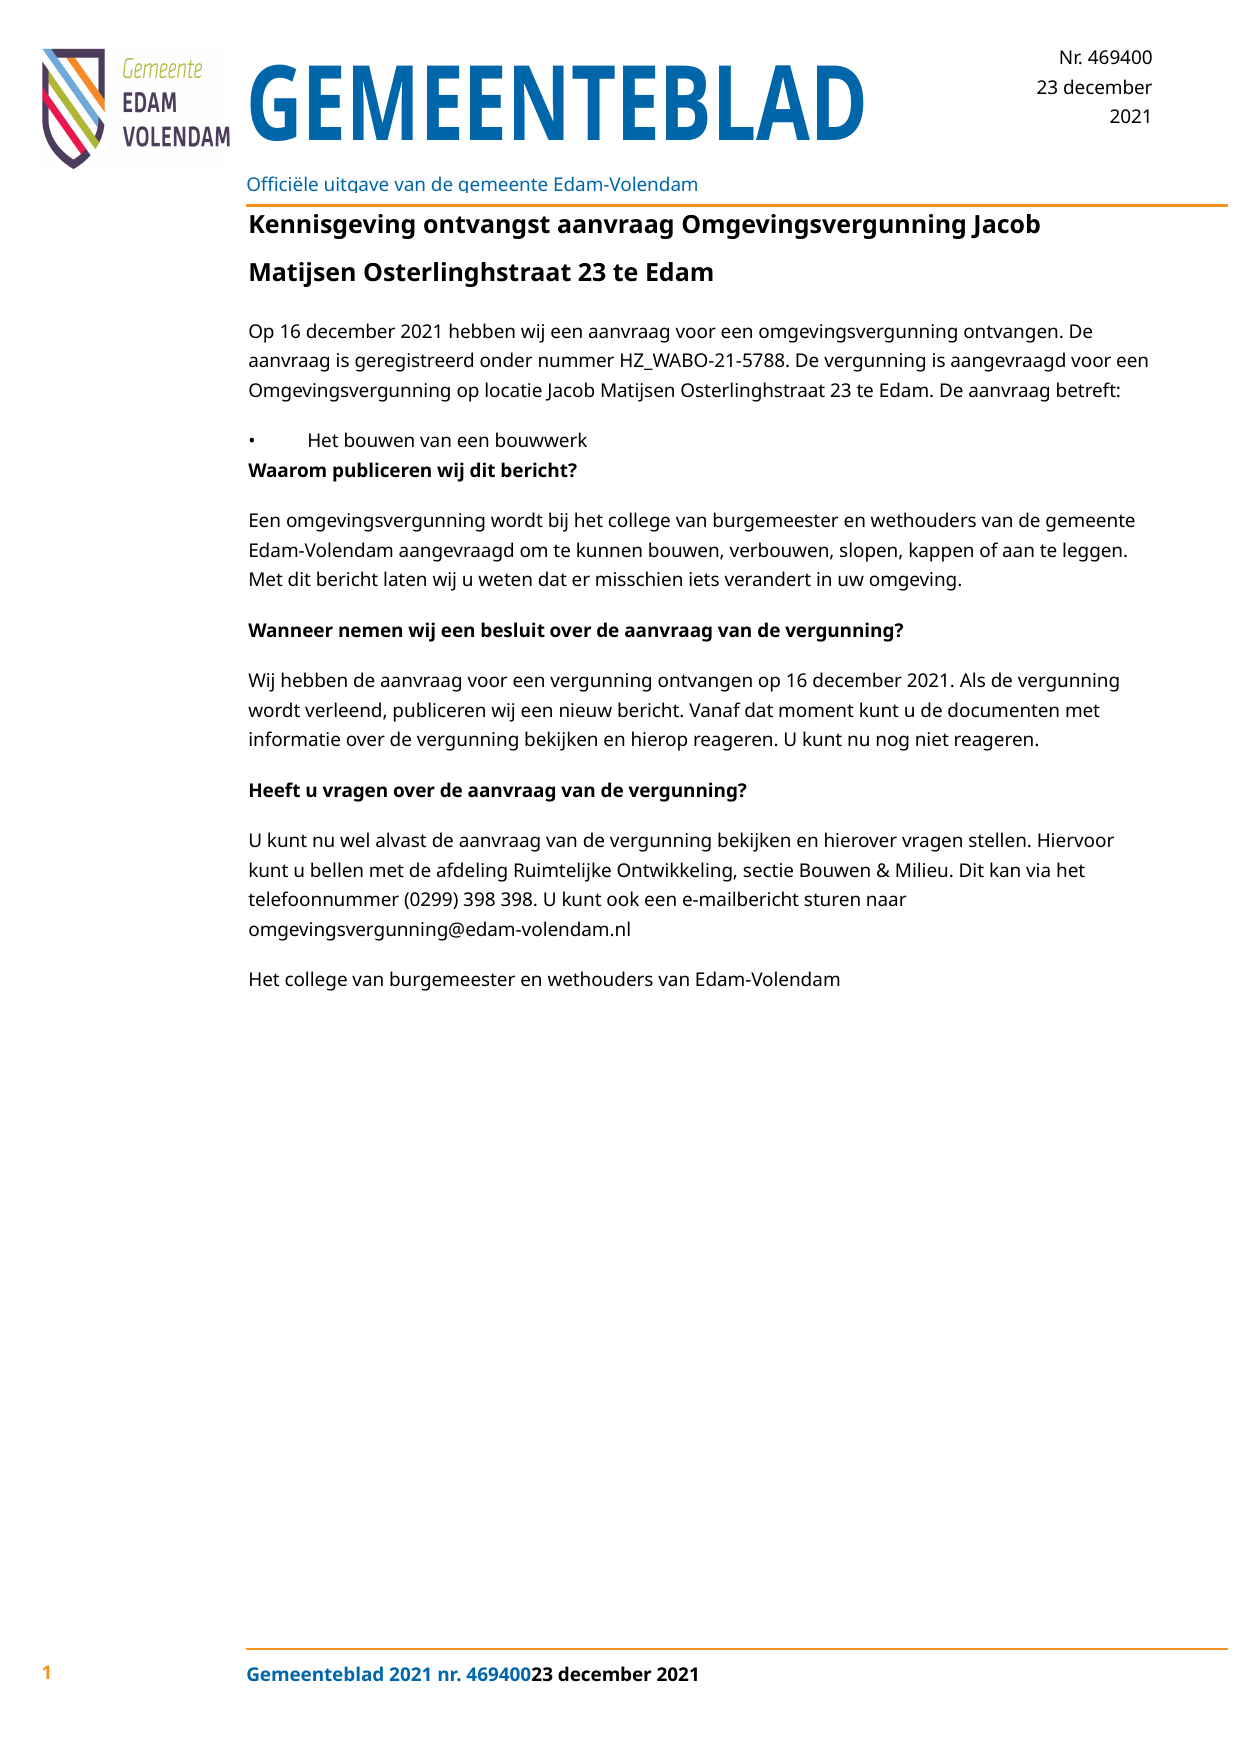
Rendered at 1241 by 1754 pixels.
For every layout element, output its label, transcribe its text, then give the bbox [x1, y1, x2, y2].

text Heeft u vragen over de aanvraag van de vergunning? [248, 777, 1152, 803]
list Het bouwen van een bouwwerk [248, 427, 1152, 453]
text Waarom publiceren wij dit bericht? [248, 457, 1152, 483]
picture [41, 47, 231, 172]
text U kunt nu wel alvast de aanvraag van de vergunning bekijken en hierover vragen stellen. Hiervoor kunt u bellen met de afdeling Ruimtelijke Ontwikkeling, sectie Bouwen & Milieu. Dit kan via het telefoonnummer (0299) 398 398. U kunt ook een e-mailbericht sturen naar omgevingsvergunning@edam-volendam.nl [248, 827, 1152, 942]
text Wanneer nemen wij een besluit over de aanvraag van de vergunning? [248, 617, 1152, 643]
text Kennisgeving ontvangst aanvraag Omgevingsvergunning Jacob Matijsen Osterlinghstraat 23 te Edam [248, 207, 1152, 288]
text Wij hebben de aanvraag voor een vergunning ontvangen op 16 december 2021. Als de vergunning wordt verleend, publiceren wij een nieuw bericht. Vanaf dat moment kunt u de documenten met informatie over de vergunning bekijken en hierop reageren. U kunt nu nog niet reageren. [248, 667, 1152, 752]
text Het college van burgemeester en wethouders van Edam-Volendam [248, 967, 1152, 992]
text Op 16 december 2021 hebben wij een aanvraag voor een omgevingsvergunning ontvangen. De aanvraag is geregistreerd onder nummer HZ_WABO-21-5788. De vergunning is aangevraagd voor een Omgevingsvergunning op locatie Jacob Matijsen Osterlinghstraat 23 te Edam. De aanvraag betreft: [248, 318, 1152, 403]
text Een omgevingsvergunning wordt bij het college van burgemeester en wethouders van de gemeente Edam-Volendam aangevraagd om te kunnen bouwen, verbouwen, slopen, kappen of aan te leggen. Met dit bericht laten wij u weten dat er misschien iets verandert in uw omgeving. [248, 507, 1152, 592]
